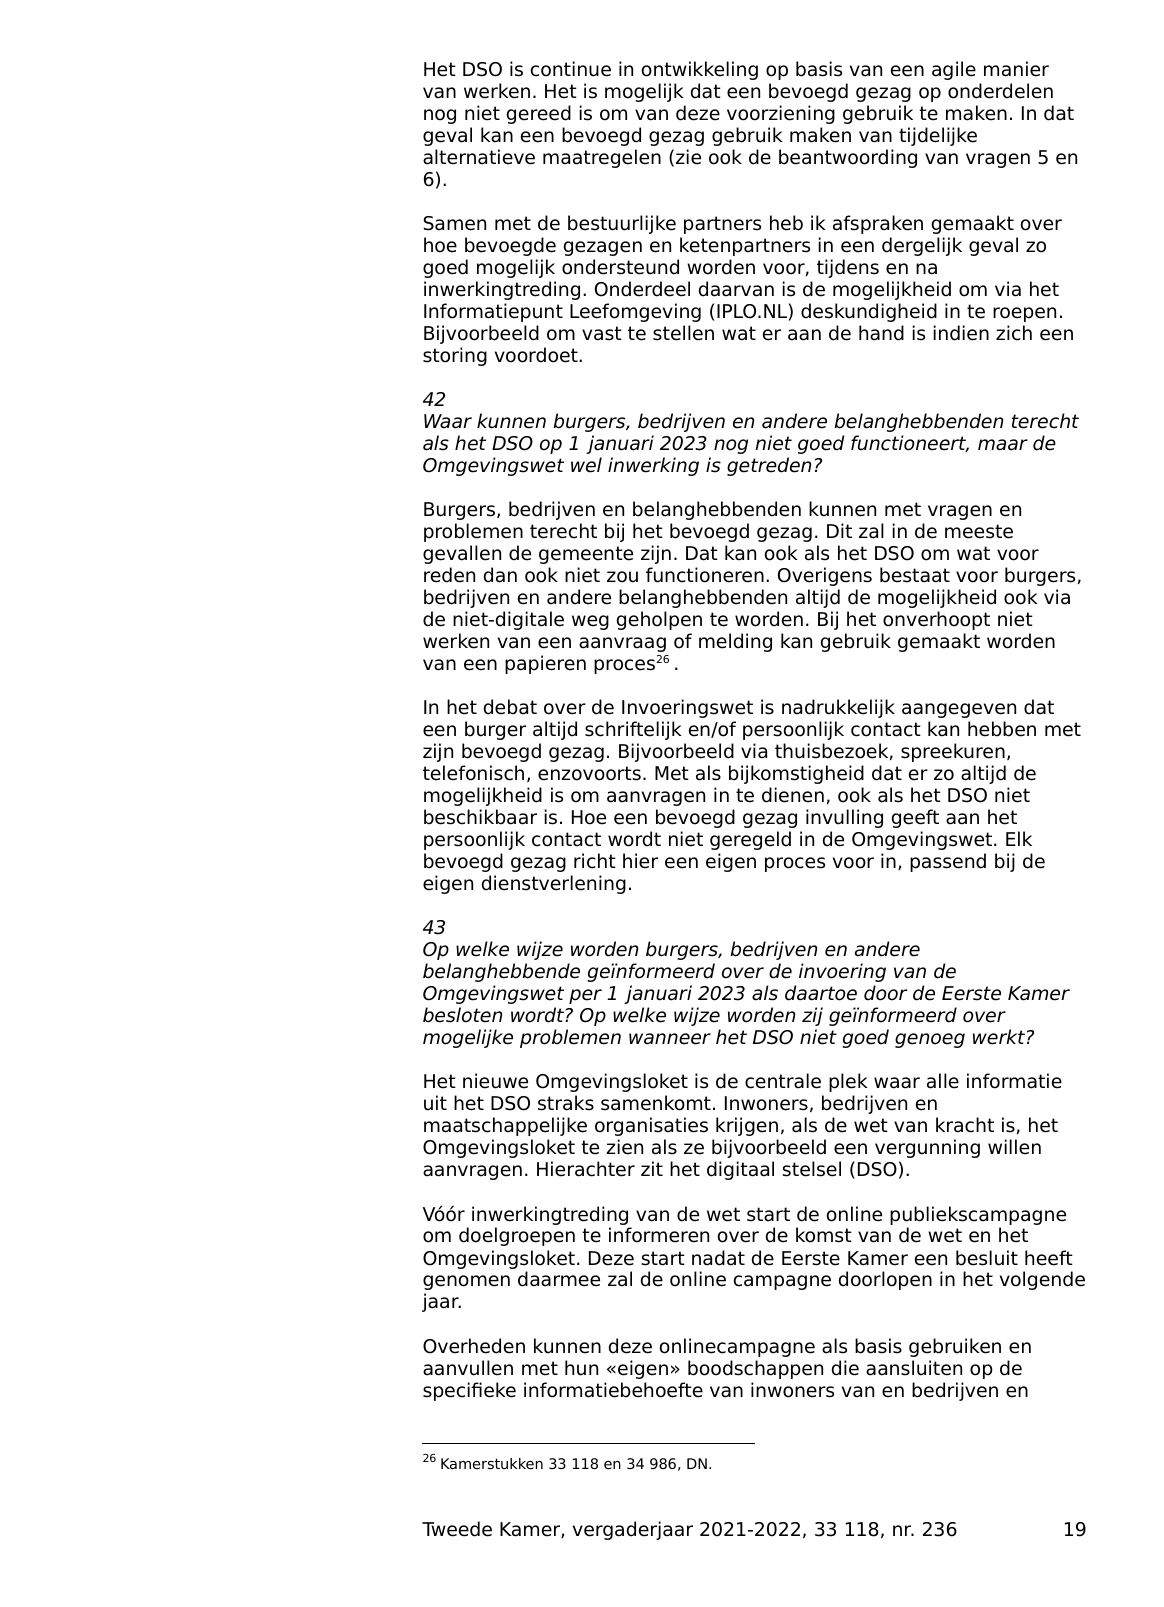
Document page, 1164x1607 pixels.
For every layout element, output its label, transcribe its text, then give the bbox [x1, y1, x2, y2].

text Het DSO is continue in ontwikkeling op basis van een agile manier van werken. Het is mogelijk dat een bevoegd gezag op onderdelen nog niet gereed is om van deze voorziening gebruik te maken. In dat geval kan een bevoegd gezag gebruik maken van tijdelijke alternatieve maatregelen (zie ook de beantwoording van vragen 5 en 6). [422, 59, 1087, 191]
text Overheden kunnen deze onlinecampagne als basis gebruiken en aanvullen met hun «eigen» boodschappen die aansluiten op de specifieke informatiebehoefte van inwoners van en bedrijven en [422, 1336, 1087, 1401]
text 43 [422, 917, 1087, 939]
text Waar kunnen burgers, bedrijven en andere belanghebbenden terecht als het DSO op 1 januari 2023 nog niet goed functioneert, maar de Omgevingswet wel inwerking is getreden? [422, 411, 1087, 477]
text Vóór inwerkingtreding van de wet start de online publiekscampagne om doelgroepen te informeren over de komst van de wet en het Omgevingsloket. Deze start nadat de Eerste Kamer een besluit heeft genomen daarmee zal de online campagne doorlopen in het volgende jaar. [422, 1203, 1087, 1313]
text In het debat over de Invoeringswet is nadrukkelijk aangegeven dat een burger altijd schriftelijk en/of persoonlijk contact kan hebben met zijn bevoegd gezag. Bijvoorbeeld via thuisbezoek, spreekuren, telefonisch, enzovoorts. Met als bijkomstigheid dat er zo altijd de mogelijkheid is om aanvragen in te dienen, ook als het DSO niet beschikbaar is. Hoe een bevoegd gezag invulling geeft aan het persoonlijk contact wordt niet geregeld in de Omgevingswet. Elk bevoegd gezag richt hier een eigen proces voor in, passend bij de eigen dienstverlening. [422, 697, 1087, 895]
text Op welke wijze worden burgers, bedrijven en andere belanghebbende geïnformeerd over de invoering van de Omgevingswet per 1 januari 2023 als daartoe door de Eerste Kamer besloten wordt? Op welke wijze worden zij geïnformeerd over mogelijke problemen wanneer het DSO niet goed genoeg werkt? [422, 939, 1087, 1049]
text Burgers, bedrijven en belanghebbenden kunnen met vragen en problemen terecht bij het bevoegd gezag. Dit zal in de meeste gevallen de gemeente zijn. Dat kan ook als het DSO om wat voor reden dan ook niet zou functioneren. Overigens bestaat voor burgers, bedrijven en andere belanghebbenden altijd de mogelijkheid ook via de niet-digitale weg geholpen te worden. Bij het onverhoopt niet werken van een aanvraag of melding kan gebruik gemaakt worden van een papieren proces. [422, 499, 1087, 675]
text Samen met de bestuurlijke partners heb ik afspraken gemaakt over hoe bevoegde gezagen en ketenpartners in een dergelijk geval zo goed mogelijk ondersteund worden voor, tijdens en na inwerkingtreding. Onderdeel daarvan is de mogelijkheid om via het Informatiepunt Leefomgeving (IPLO.NL) deskundigheid in te roepen. Bijvoorbeeld om vast te stellen wat er aan de hand is indien zich een storing voordoet. [422, 213, 1087, 367]
text Kamerstukken 33 118 en 34 986, DN. [422, 1452, 1087, 1474]
text Het nieuwe Omgevingsloket is de centrale plek waar alle informatie uit het DSO straks samenkomt. Inwoners, bedrijven en maatschappelijke organisaties krijgen, als de wet van kracht is, het Omgevingsloket te zien als ze bijvoorbeeld een vergunning willen aanvragen. Hierachter zit het digitaal stelsel (DSO). [422, 1071, 1087, 1181]
text 42 [422, 389, 1087, 411]
